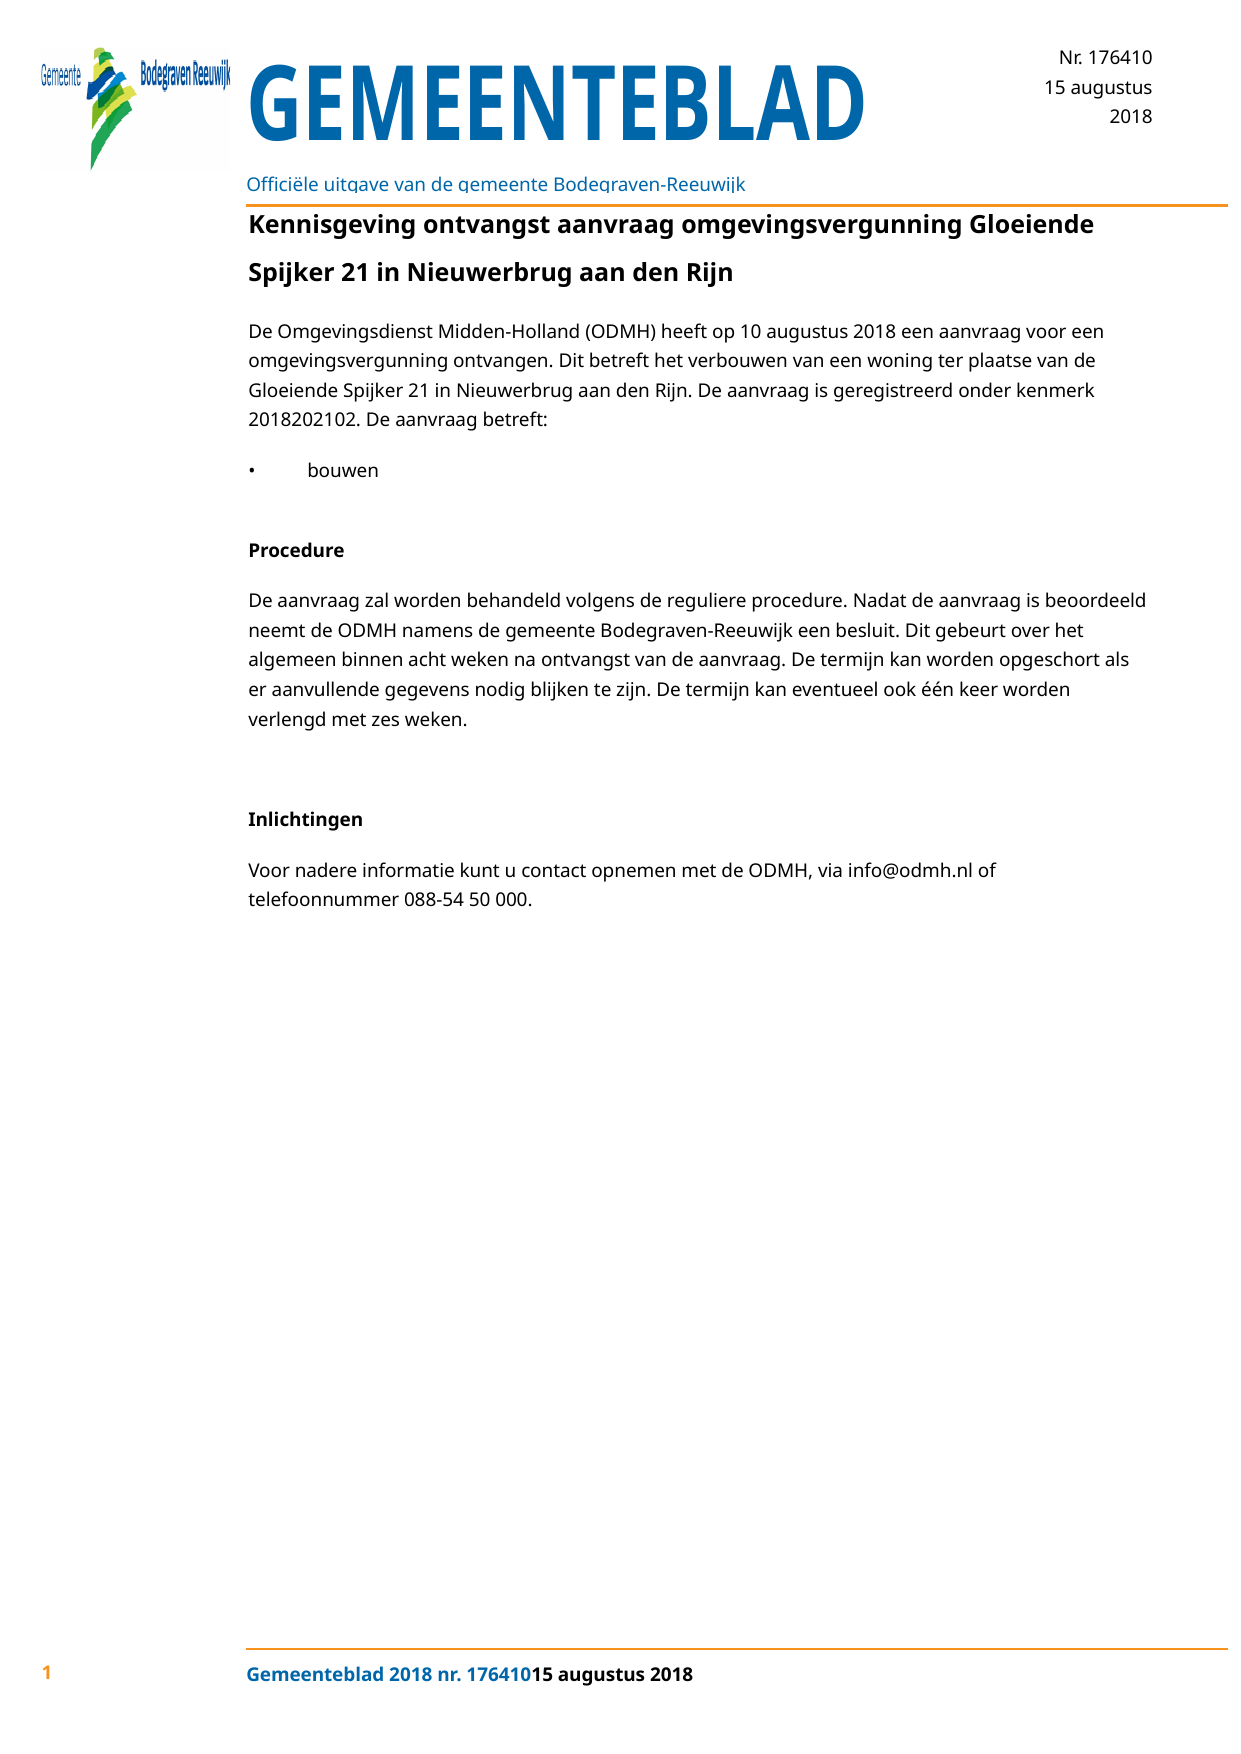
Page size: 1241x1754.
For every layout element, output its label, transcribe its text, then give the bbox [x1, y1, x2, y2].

text Kennisgeving ontvangst aanvraag omgevingsvergunning Gloeiende Spijker 21 in Nieuwerbrug aan den Rijn [248, 207, 1152, 288]
list bouwen [248, 457, 1152, 483]
text Inlichtingen [248, 807, 1152, 832]
picture [41, 47, 231, 172]
text Procedure [248, 537, 1152, 563]
text Voor nadere informatie kunt u contact opnemen met de ODMH, via info@odmh.nl of telefoonnummer 088-54 50 000. [248, 857, 1152, 912]
text De Omgevingsdienst Midden-Holland (ODMH) heeft op 10 augustus 2018 een aanvraag voor een omgevingsvergunning ontvangen. Dit betreft het verbouwen van een woning ter plaatse van de Gloeiende Spijker 21 in Nieuwerbrug aan den Rijn. De aanvraag is geregistreerd onder kenmerk 2018202102. De aanvraag betreft: [248, 318, 1152, 432]
text De aanvraag zal worden behandeld volgens de reguliere procedure. Nadat de aanvraag is beoordeeld neemt de ODMH namens de gemeente Bodegraven-Reeuwijk een besluit. Dit gebeurt over het algemeen binnen acht weken na ontvangst van de aanvraag. De termijn kan worden opgeschort als er aanvullende gegevens nodig blijken te zijn. De termijn kan eventueel ook één keer worden verlengd met zes weken. [248, 587, 1152, 732]
